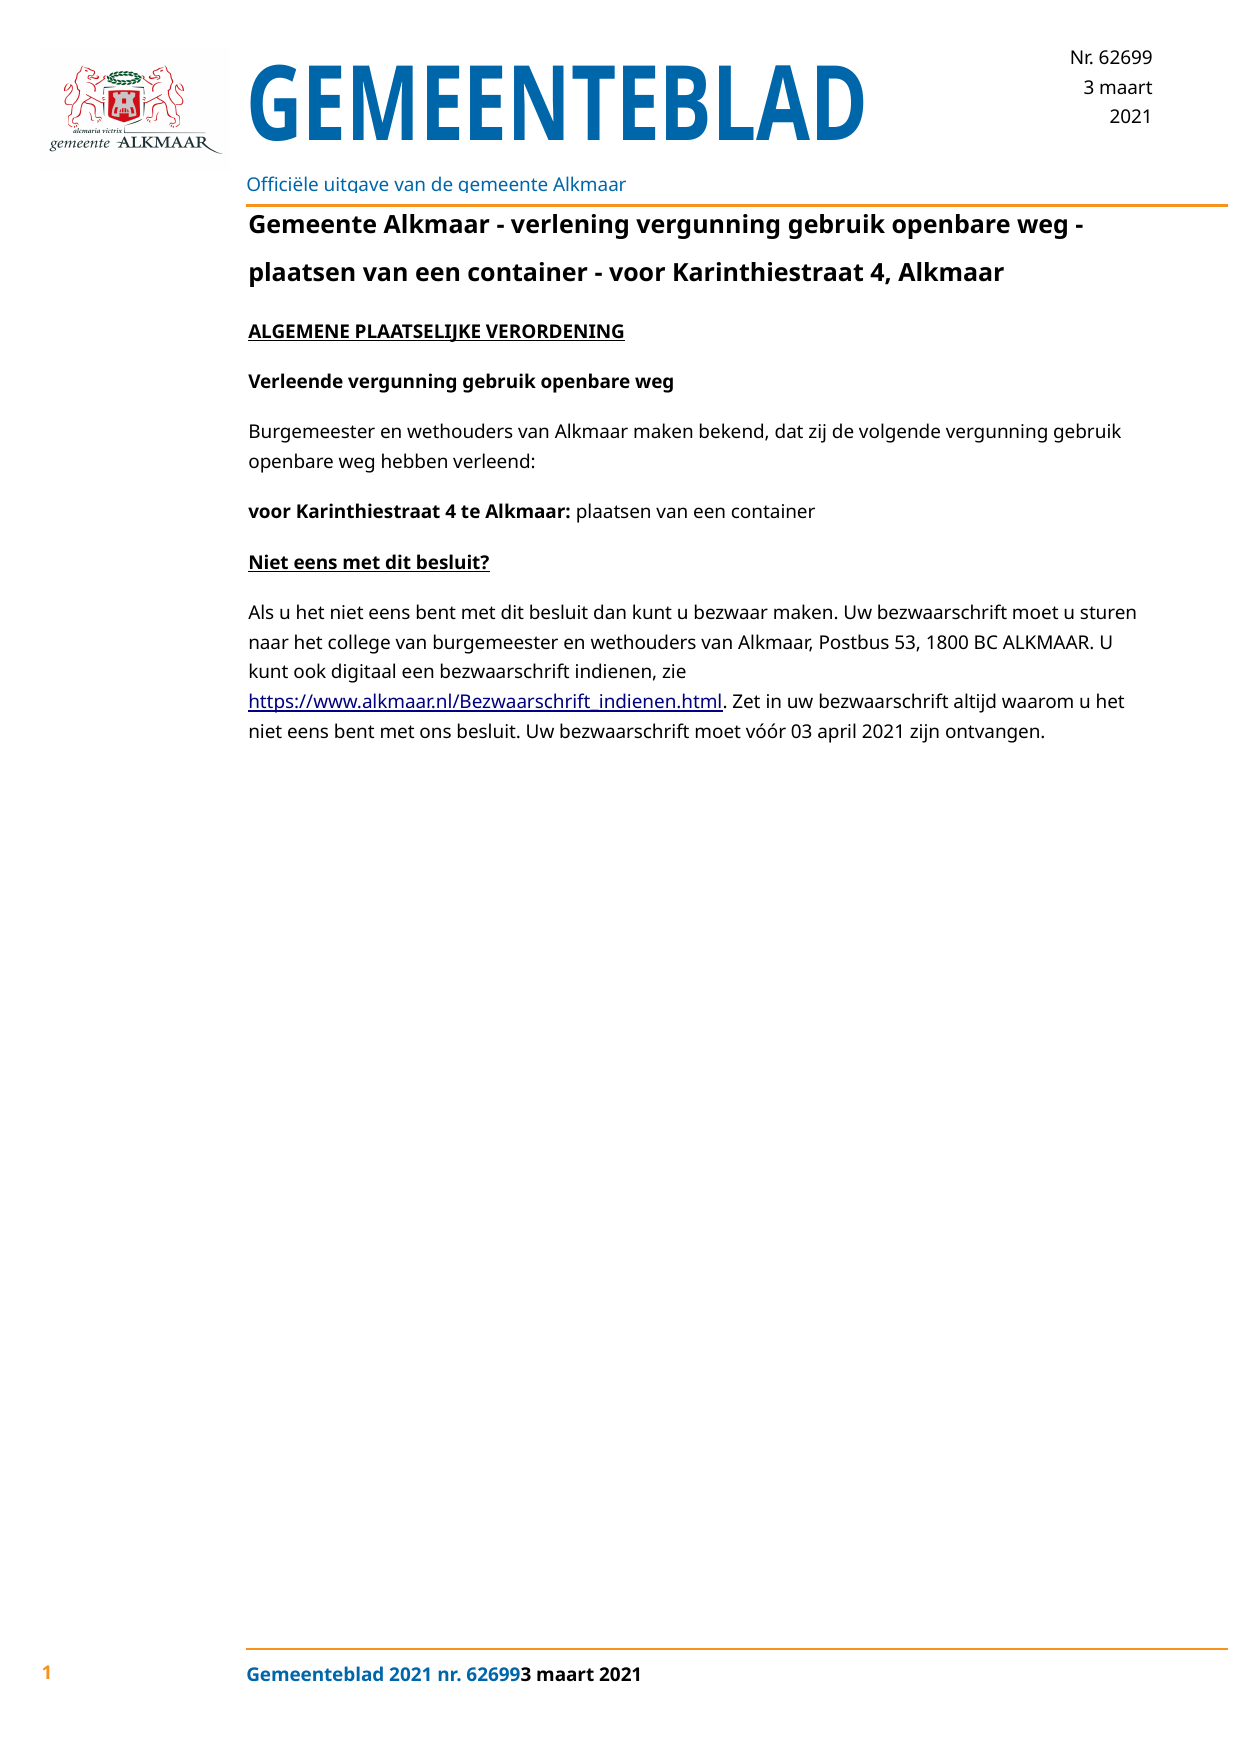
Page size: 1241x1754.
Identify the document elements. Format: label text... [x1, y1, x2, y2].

text ALGEMENE PLAATSELIJKE VERORDENING [248, 318, 1152, 344]
text Gemeente Alkmaar - verlening vergunning gebruik openbare weg - plaatsen van een container - voor Karinthiestraat 4, Alkmaar [248, 207, 1152, 288]
text Burgemeester en wethouders van Alkmaar maken bekend, dat zij de volgende vergunning gebruik openbare weg hebben verleend: [248, 419, 1152, 474]
text Als u het niet eens bent met dit besluit dan kunt u bezwaar maken. Uw bezwaarschrift moet u sturen naar het college van burgemeester en wethouders van Alkmaar, Postbus 53, 1800 BC ALKMAAR. U kunt ook digitaal een bezwaarschrift indienen, zie https://www.alkmaar.nl/Bezwaarschrift_indienen.html. Zet in uw bezwaarschrift altijd waarom u het niet eens bent met ons besluit. Uw bezwaarschrift moet vóór 03 april 2021 zijn ontvangen. [248, 599, 1152, 744]
text voor Karinthiestraat 4 te Alkmaar: plaatsen van een container [248, 499, 1152, 524]
text Niet eens met dit besluit? [248, 549, 1152, 575]
text Verleende vergunning gebruik openbare weg [248, 368, 1152, 394]
picture [41, 47, 231, 172]
